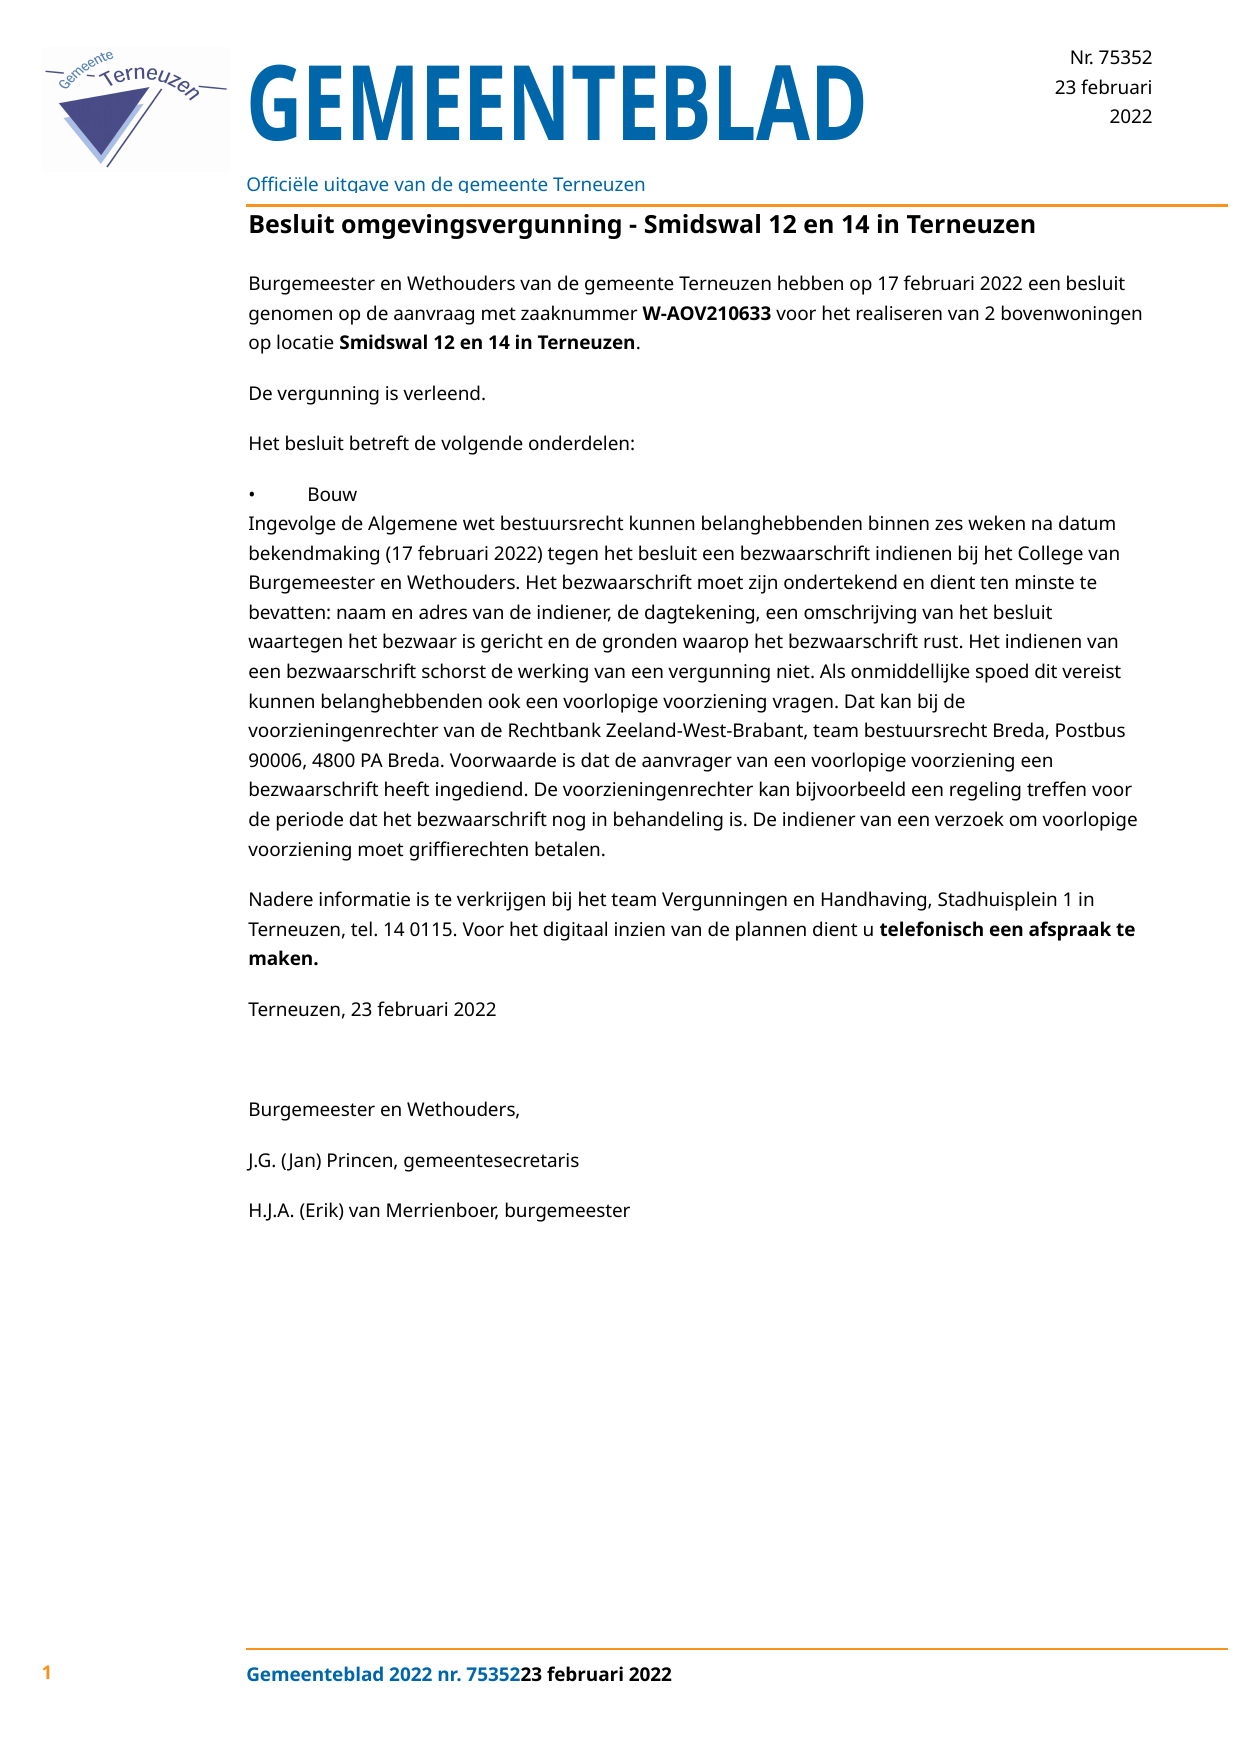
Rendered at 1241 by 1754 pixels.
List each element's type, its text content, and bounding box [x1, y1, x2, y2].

text Nadere informatie is te verkrijgen bij het team Vergunningen en Handhaving, Stadhuisplein 1 in Terneuzen, tel. 14 0115. Voor het digitaal inzien van de plannen dient u telefonisch een afspraak te maken. [248, 886, 1152, 971]
text H.J.A. (Erik) van Merrienboer, burgemeester [248, 1197, 1152, 1223]
text J.G. (Jan) Princen, gemeentesecretaris [248, 1147, 1152, 1173]
text Terneuzen, 23 februari 2022 [248, 996, 1152, 1021]
text Ingevolge de Algemene wet bestuursrecht kunnen belanghebbenden binnen zes weken na datum bekendmaking (17 februari 2022) tegen het besluit een bezwaarschrift indienen bij het College van Burgemeester en Wethouders. Het bezwaarschrift moet zijn ondertekend en dient ten minste te bevatten: naam en adres van de indiener, de dagtekening, een omschrijving van het besluit waartegen het bezwaar is gericht en de gronden waarop het bezwaarschrift rust. Het indienen van een bezwaarschrift schorst de werking van een vergunning niet. Als onmiddellijke spoed dit vereist kunnen belanghebbenden ook een voorlopige voorziening vragen. Dat kan bij de voorzieningenrechter van de Rechtbank Zeeland-West-Brabant, team bestuursrecht Breda, Postbus 90006, 4800 PA Breda. Voorwaarde is dat de aanvrager van een voorlopige voorziening een bezwaarschrift heeft ingediend. De voorzieningenrechter kan bijvoorbeeld een regeling treffen voor de periode dat het bezwaarschrift nog in behandeling is. De indiener van een verzoek om voorlopige voorziening moet griffierechten betalen. [248, 510, 1152, 861]
list Bouw [248, 481, 1152, 506]
text Burgemeester en Wethouders van de gemeente Terneuzen hebben op 17 februari 2022 een besluit genomen op de aanvraag met zaaknummer W-AOV210633 voor het realiseren van 2 bovenwoningen op locatie Smidswal 12 en 14 in Terneuzen. [248, 270, 1152, 355]
text Burgemeester en Wethouders, [248, 1097, 1152, 1122]
text Besluit omgevingsvergunning - Smidswal 12 en 14 in Terneuzen [248, 207, 1152, 241]
text Het besluit betreft de volgende onderdelen: [248, 430, 1152, 456]
text De vergunning is verleend. [248, 380, 1152, 406]
picture [41, 47, 231, 172]
